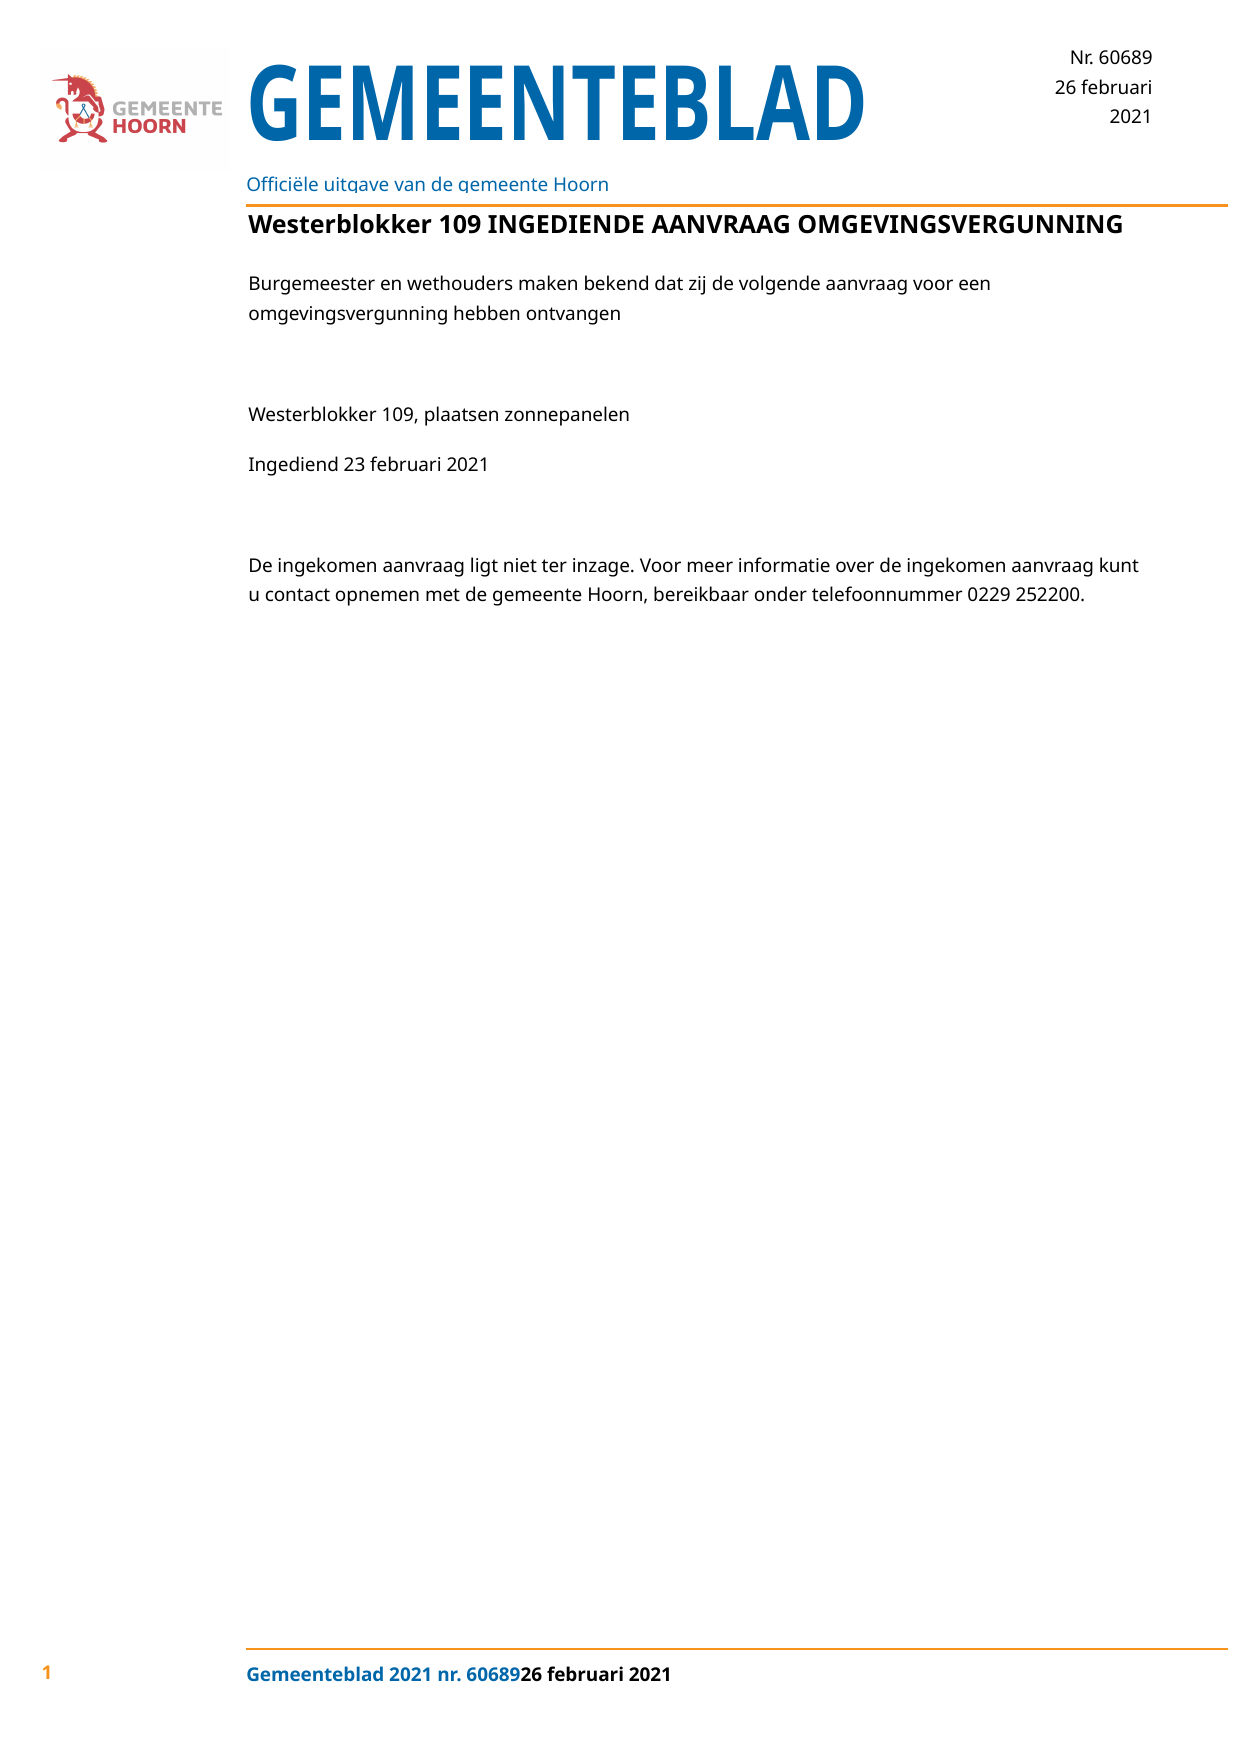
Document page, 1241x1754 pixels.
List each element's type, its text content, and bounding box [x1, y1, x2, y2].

text Westerblokker 109 INGEDIENDE AANVRAAG OMGEVINGSVERGUNNING [248, 207, 1152, 241]
text De ingekomen aanvraag ligt niet ter inzage. Voor meer informatie over de ingekomen aanvraag kunt u contact opnemen met de gemeente Hoorn, bereikbaar onder telefoonnummer 0229 252200. [248, 552, 1152, 607]
text Westerblokker 109, plaatsen zonnepanelen [248, 401, 1152, 426]
text Ingediend 23 februari 2021 [248, 451, 1152, 477]
picture [41, 47, 231, 172]
text Burgemeester en wethouders maken bekend dat zij de volgende aanvraag voor een omgevingsvergunning hebben ontvangen [248, 270, 1152, 326]
